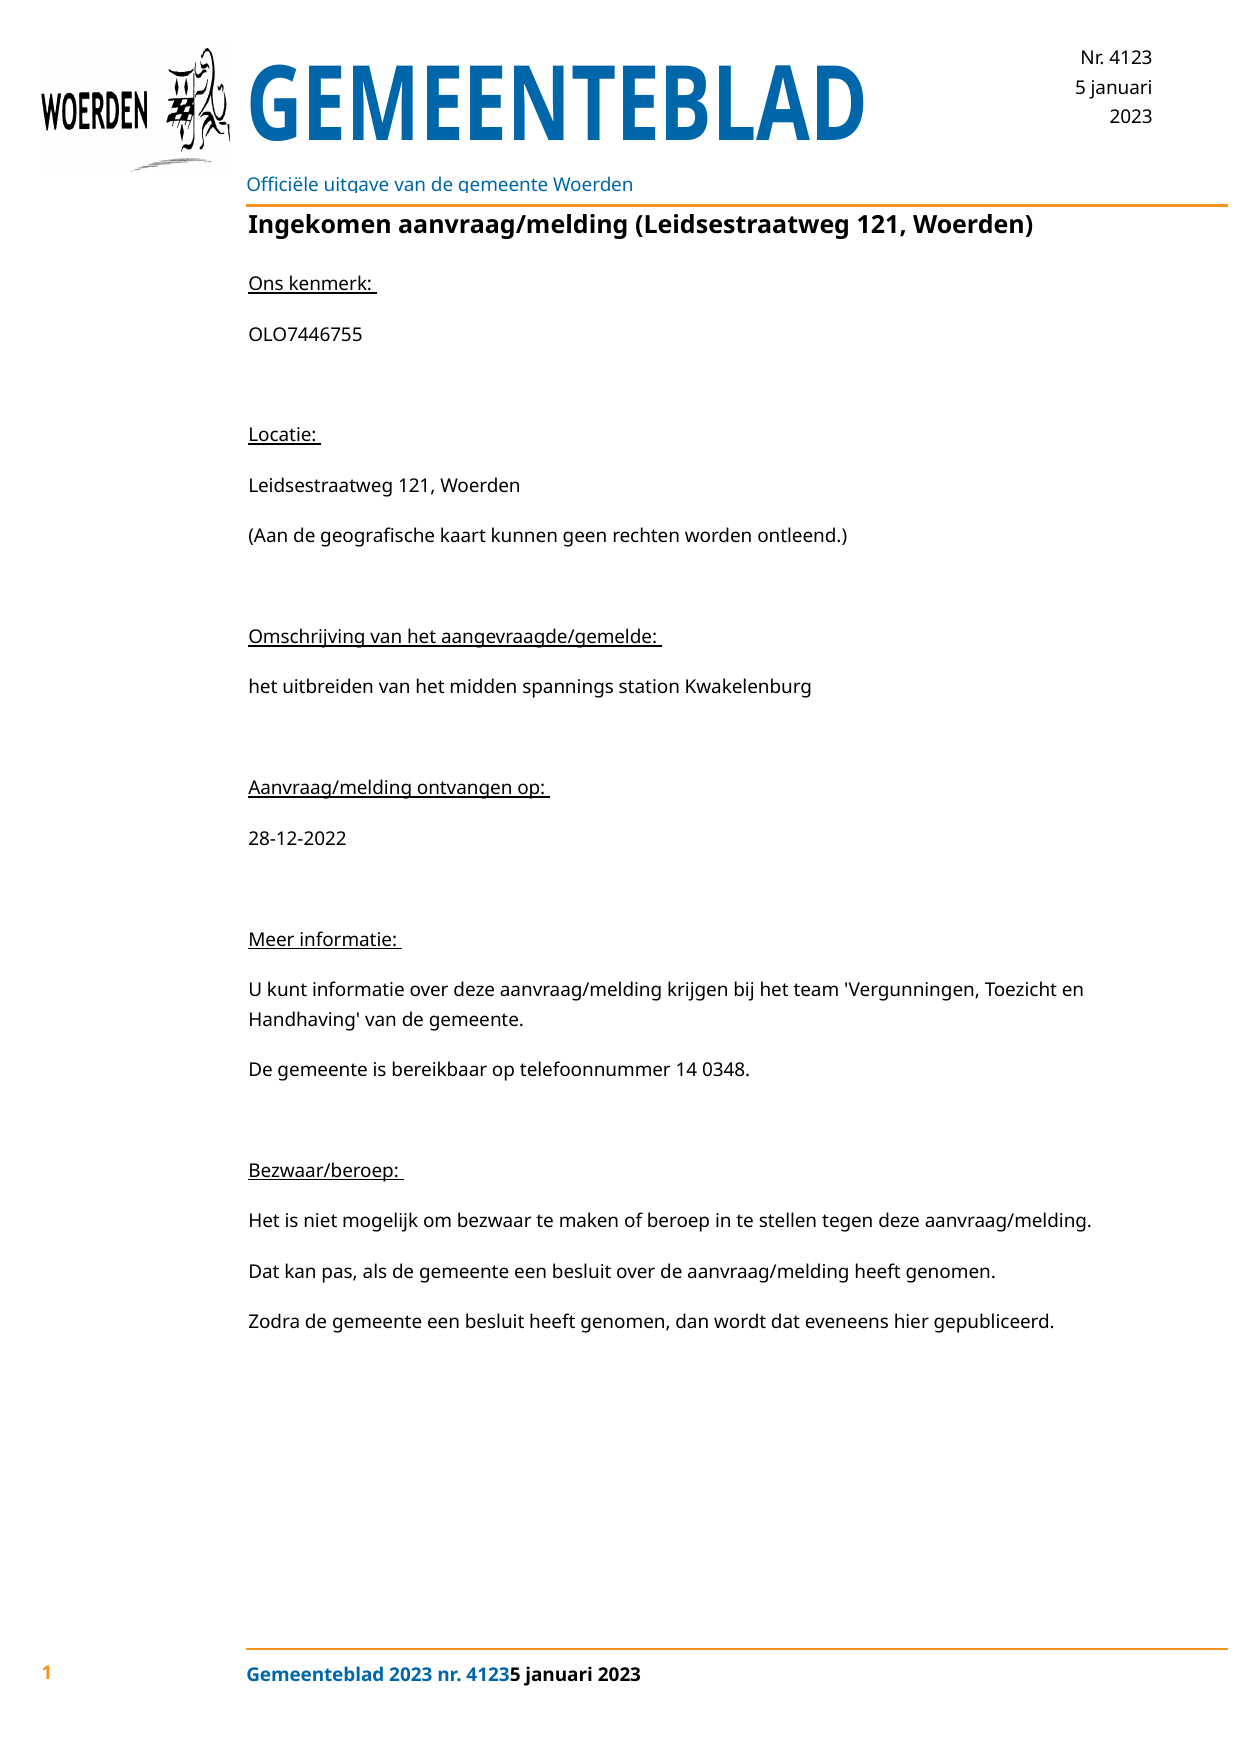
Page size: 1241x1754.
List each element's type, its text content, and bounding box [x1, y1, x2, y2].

text Meer informatie: [248, 926, 1152, 951]
text Zodra de gemeente een besluit heeft genomen, dan wordt dat eveneens hier gepubliceerd. [248, 1308, 1152, 1334]
text Leidsestraatweg 121, Woerden [248, 472, 1152, 498]
picture [41, 47, 231, 172]
text U kunt informatie over deze aanvraag/melding krijgen bij het team 'Vergunningen, Toezicht en Handhaving' van de gemeente. [248, 976, 1152, 1031]
text Het is niet mogelijk om bezwaar te maken of beroep in te stellen tegen deze aanvraag/melding. [248, 1207, 1152, 1233]
text het uitbreiden van het midden spannings station Kwakelenburg [248, 674, 1152, 699]
text Ingekomen aanvraag/melding (Leidsestraatweg 121, Woerden) [248, 207, 1152, 241]
text Aanvraag/melding ontvangen op: [248, 774, 1152, 800]
text Locatie: [248, 422, 1152, 447]
text (Aan de geografische kaart kunnen geen rechten worden ontleend.) [248, 522, 1152, 548]
text 28-12-2022 [248, 825, 1152, 851]
text Bezwaar/beroep: [248, 1157, 1152, 1183]
text Dat kan pas, als de gemeente een besluit over de aanvraag/melding heeft genomen. [248, 1258, 1152, 1283]
text Ons kenmerk: [248, 270, 1152, 296]
text Omschrijving van het aangevraagde/gemelde: [248, 623, 1152, 649]
text De gemeente is bereikbaar op telefoonnummer 14 0348. [248, 1056, 1152, 1082]
text OLO7446755 [248, 321, 1152, 346]
